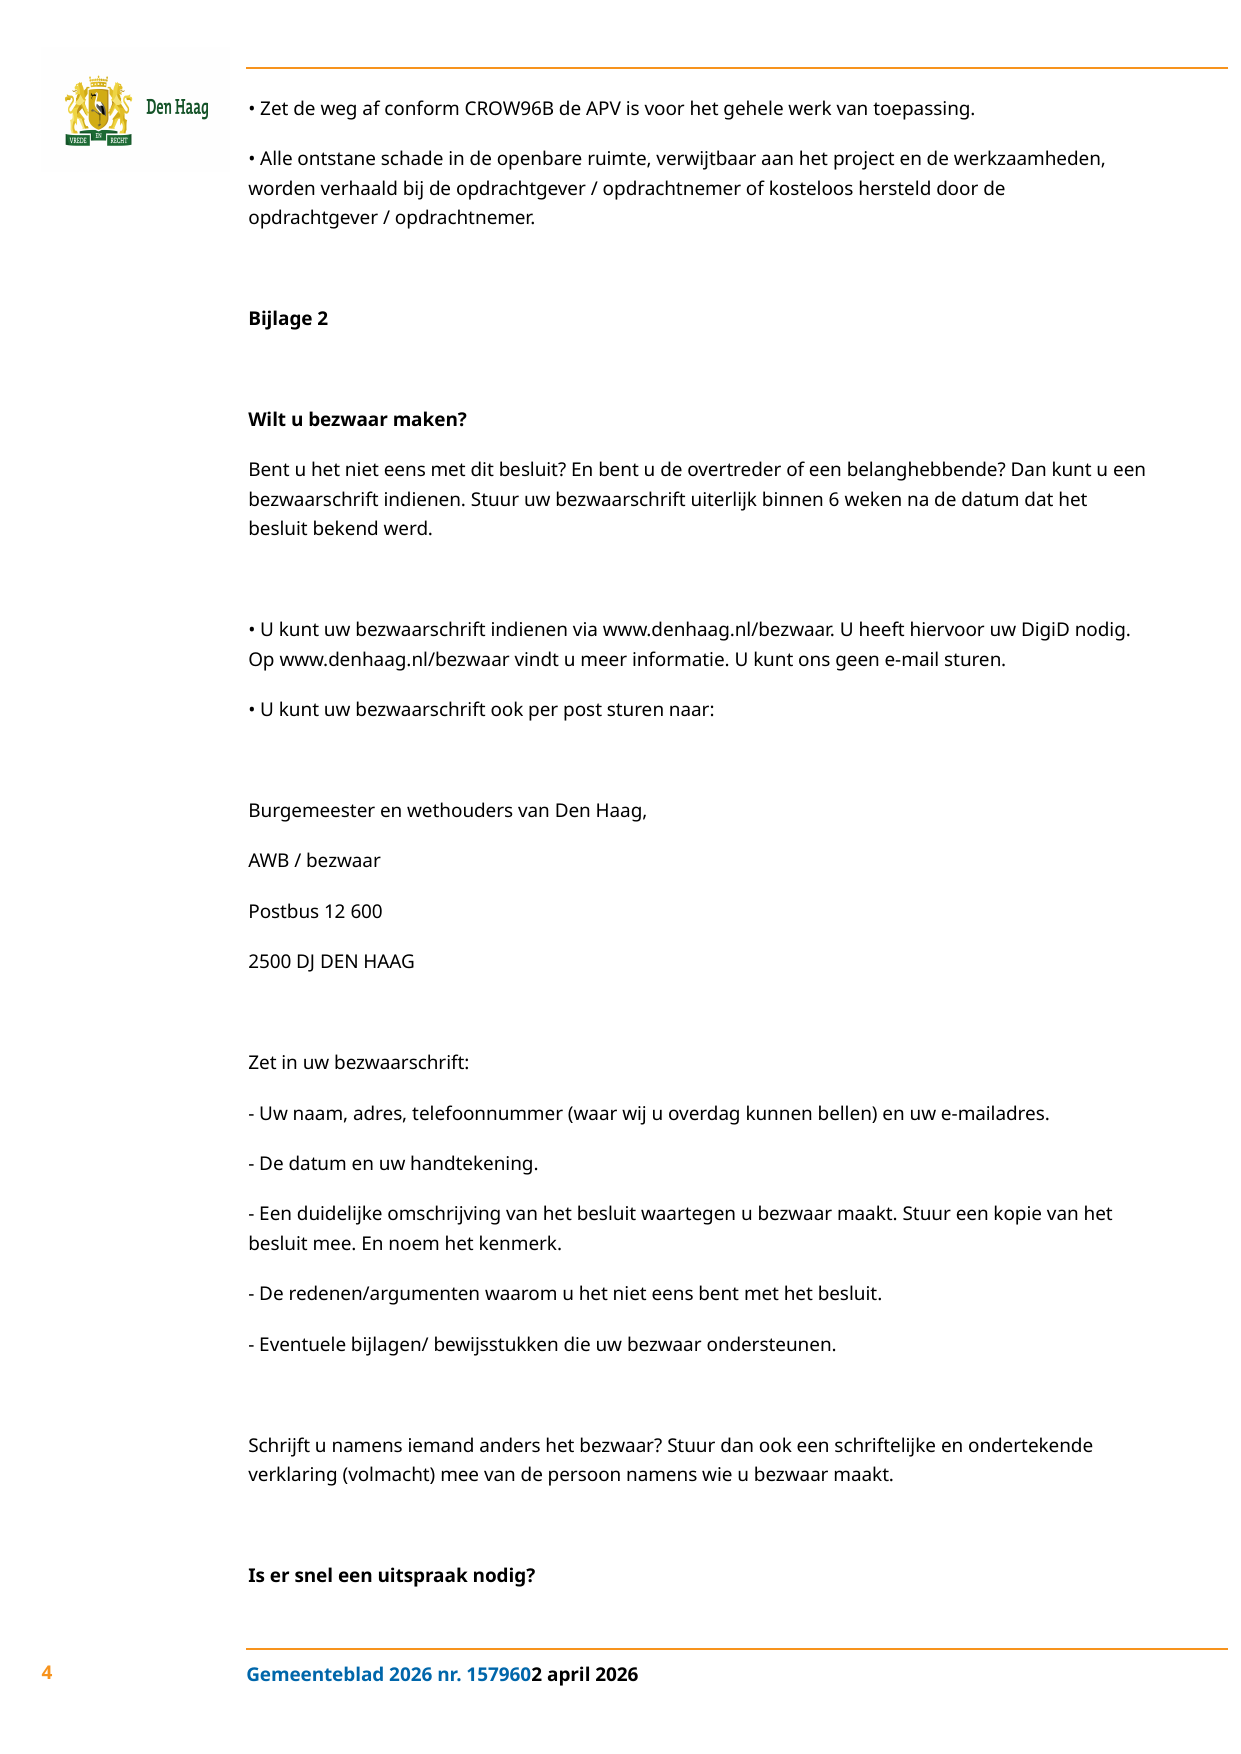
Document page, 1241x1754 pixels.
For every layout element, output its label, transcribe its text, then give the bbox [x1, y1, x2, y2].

text • Zet de weg af conform CROW96B de APV is voor het gehele werk van toepassing. [248, 95, 1152, 121]
text 2500 DJ DEN HAAG [248, 948, 1152, 974]
text Postbus 12 600 [248, 898, 1152, 924]
text Burgemeester en wethouders van Den Haag, [248, 797, 1152, 823]
text - Een duidelijke omschrijving van het besluit waartegen u bezwaar maakt. Stuur een kopie van het besluit mee. En noem het kenmerk. [248, 1201, 1152, 1256]
text Schrijft u namens iemand anders het bezwaar? Stuur dan ook een schriftelijke en ondertekende verklaring (volmacht) mee van de persoon namens wie u bezwaar maakt. [248, 1432, 1152, 1487]
text Bent u het niet eens met dit besluit? En bent u de overtreder of een belanghebbende? Dan kunt u een bezwaarschrift indienen. Stuur uw bezwaarschrift uiterlijk binnen 6 weken na de datum dat het besluit bekend werd. [248, 456, 1152, 541]
text Wilt u bezwaar maken? [248, 406, 1152, 432]
picture [41, 47, 231, 172]
text AWB / bezwaar [248, 848, 1152, 873]
text - Uw naam, adres, telefoonnummer (waar wij u overdag kunnen bellen) en uw e-mailadres. [248, 1100, 1152, 1126]
text • U kunt uw bezwaarschrift ook per post sturen naar: [248, 696, 1152, 722]
text - De datum en uw handtekening. [248, 1150, 1152, 1176]
text Is er snel een uitspraak nodig? [248, 1562, 1152, 1588]
text Bijlage 2 [248, 305, 1152, 331]
text Zet in uw bezwaarschrift: [248, 1049, 1152, 1075]
text - Eventuele bijlagen/ bewijsstukken die uw bezwaar ondersteunen. [248, 1331, 1152, 1357]
text • U kunt uw bezwaarschrift indienen via www.denhaag.nl/bezwaar. U heeft hiervoor uw DigiD nodig. Op www.denhaag.nl/bezwaar vindt u meer informatie. U kunt ons geen e-mail sturen. [248, 616, 1152, 672]
text - De redenen/argumenten waarom u het niet eens bent met het besluit. [248, 1281, 1152, 1306]
text • Alle ontstane schade in de openbare ruimte, verwijtbaar aan het project en de werkzaamheden, worden verhaald bij de opdrachtgever / opdrachtnemer of kosteloos hersteld door de opdrachtgever / opdrachtnemer. [248, 145, 1152, 230]
